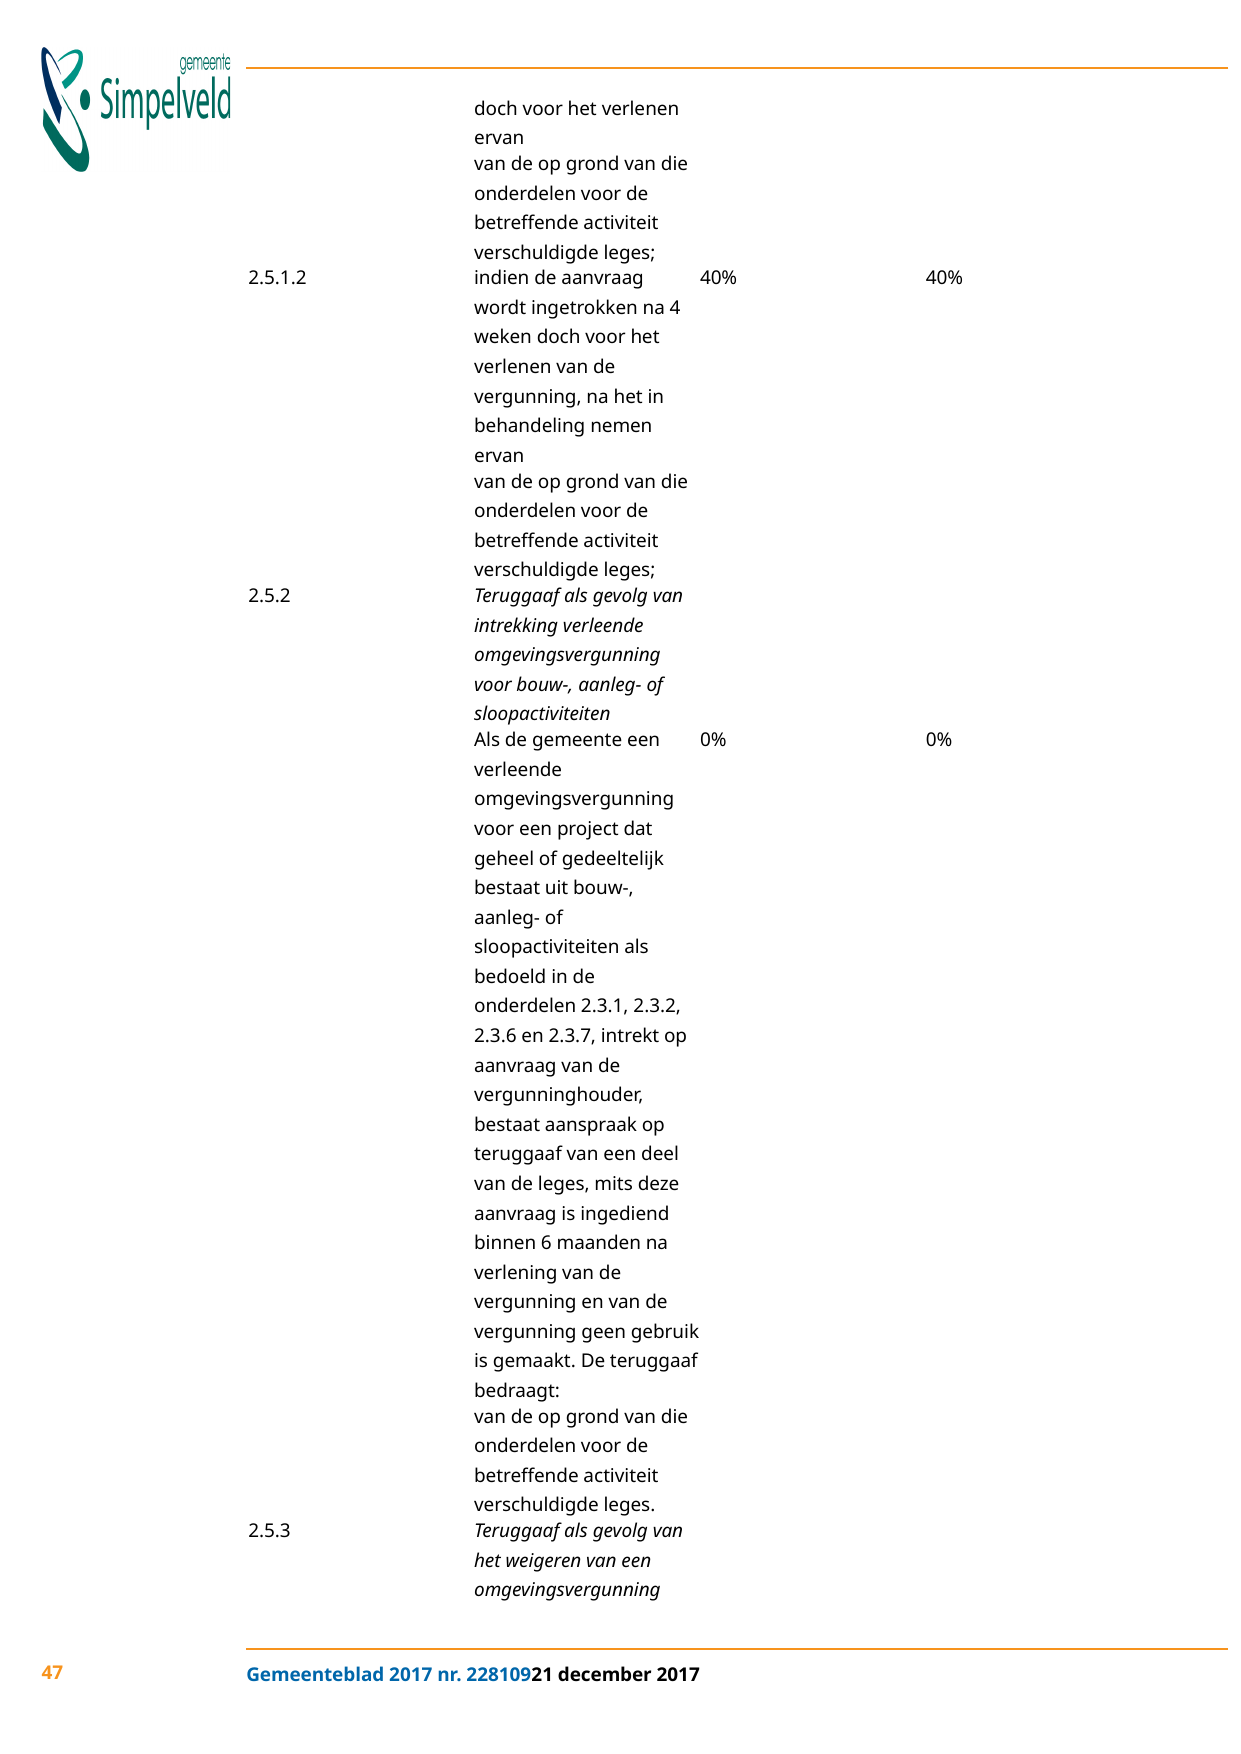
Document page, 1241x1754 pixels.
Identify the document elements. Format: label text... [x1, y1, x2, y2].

table_cell [926, 1403, 1152, 1517]
table_cell 2.5.3 [248, 1518, 474, 1602]
table_cell 40% [700, 265, 926, 468]
table_cell Als de gemeente een verleende omgevingsvergunning voor een project dat geheel of gedeeltelijk bestaat uit bouw-, aanleg- of sloopactiviteiten als bedoeld in de onderdelen 2.3.1, 2.3.2, 2.3.6 en 2.3.7, intrekt op aanvraag van de vergunninghouder, bestaat aanspraak op teruggaaf van een deel van de leges, mits deze aanvraag is ingediend binnen 6 maanden na verlening van de vergunning en van de vergunning geen gebruik is gemaakt. De teruggaaf bedraagt: [474, 726, 700, 1403]
table_cell 2.5.1.2 [248, 265, 474, 468]
table_cell van de op grond van die onderdelen voor de betreffende activiteit verschuldigde leges; [474, 150, 700, 264]
table_cell [700, 582, 926, 726]
table_cell [248, 1403, 474, 1517]
table_cell doch voor het verlenen ervan [474, 95, 700, 150]
table_cell [926, 468, 1152, 582]
table_cell [248, 95, 474, 150]
table_cell [700, 1518, 926, 1602]
table_cell [700, 95, 926, 150]
table_cell [926, 95, 1152, 150]
picture [41, 47, 231, 172]
table_cell 40% [926, 265, 1152, 468]
table_cell 0% [700, 726, 926, 1403]
table_cell [700, 468, 926, 582]
table_cell van de op grond van die onderdelen voor de betreffende activiteit verschuldigde leges. [474, 1403, 700, 1517]
table_cell [926, 1518, 1152, 1602]
table_cell [926, 150, 1152, 264]
table_cell Teruggaaf als gevolg van het weigeren van een omgevingsvergunning [474, 1518, 700, 1602]
table_cell indien de aanvraag wordt ingetrokken na 4 weken doch voor het verlenen van de vergunning, na het in behandeling nemen ervan [474, 265, 700, 468]
table_cell [926, 582, 1152, 726]
table_cell [248, 150, 474, 264]
table_cell 2.5.2 [248, 582, 474, 726]
table_cell [248, 726, 474, 1403]
table_cell [700, 1403, 926, 1517]
table_cell van de op grond van die onderdelen voor de betreffende activiteit verschuldigde leges; [474, 468, 700, 582]
table_cell [248, 468, 474, 582]
table_cell 0% [926, 726, 1152, 1403]
table_cell Teruggaaf als gevolg van intrekking verleende omgevingsvergunning voor bouw-, aanleg- of sloopactiviteiten [474, 582, 700, 726]
table_cell [700, 150, 926, 264]
